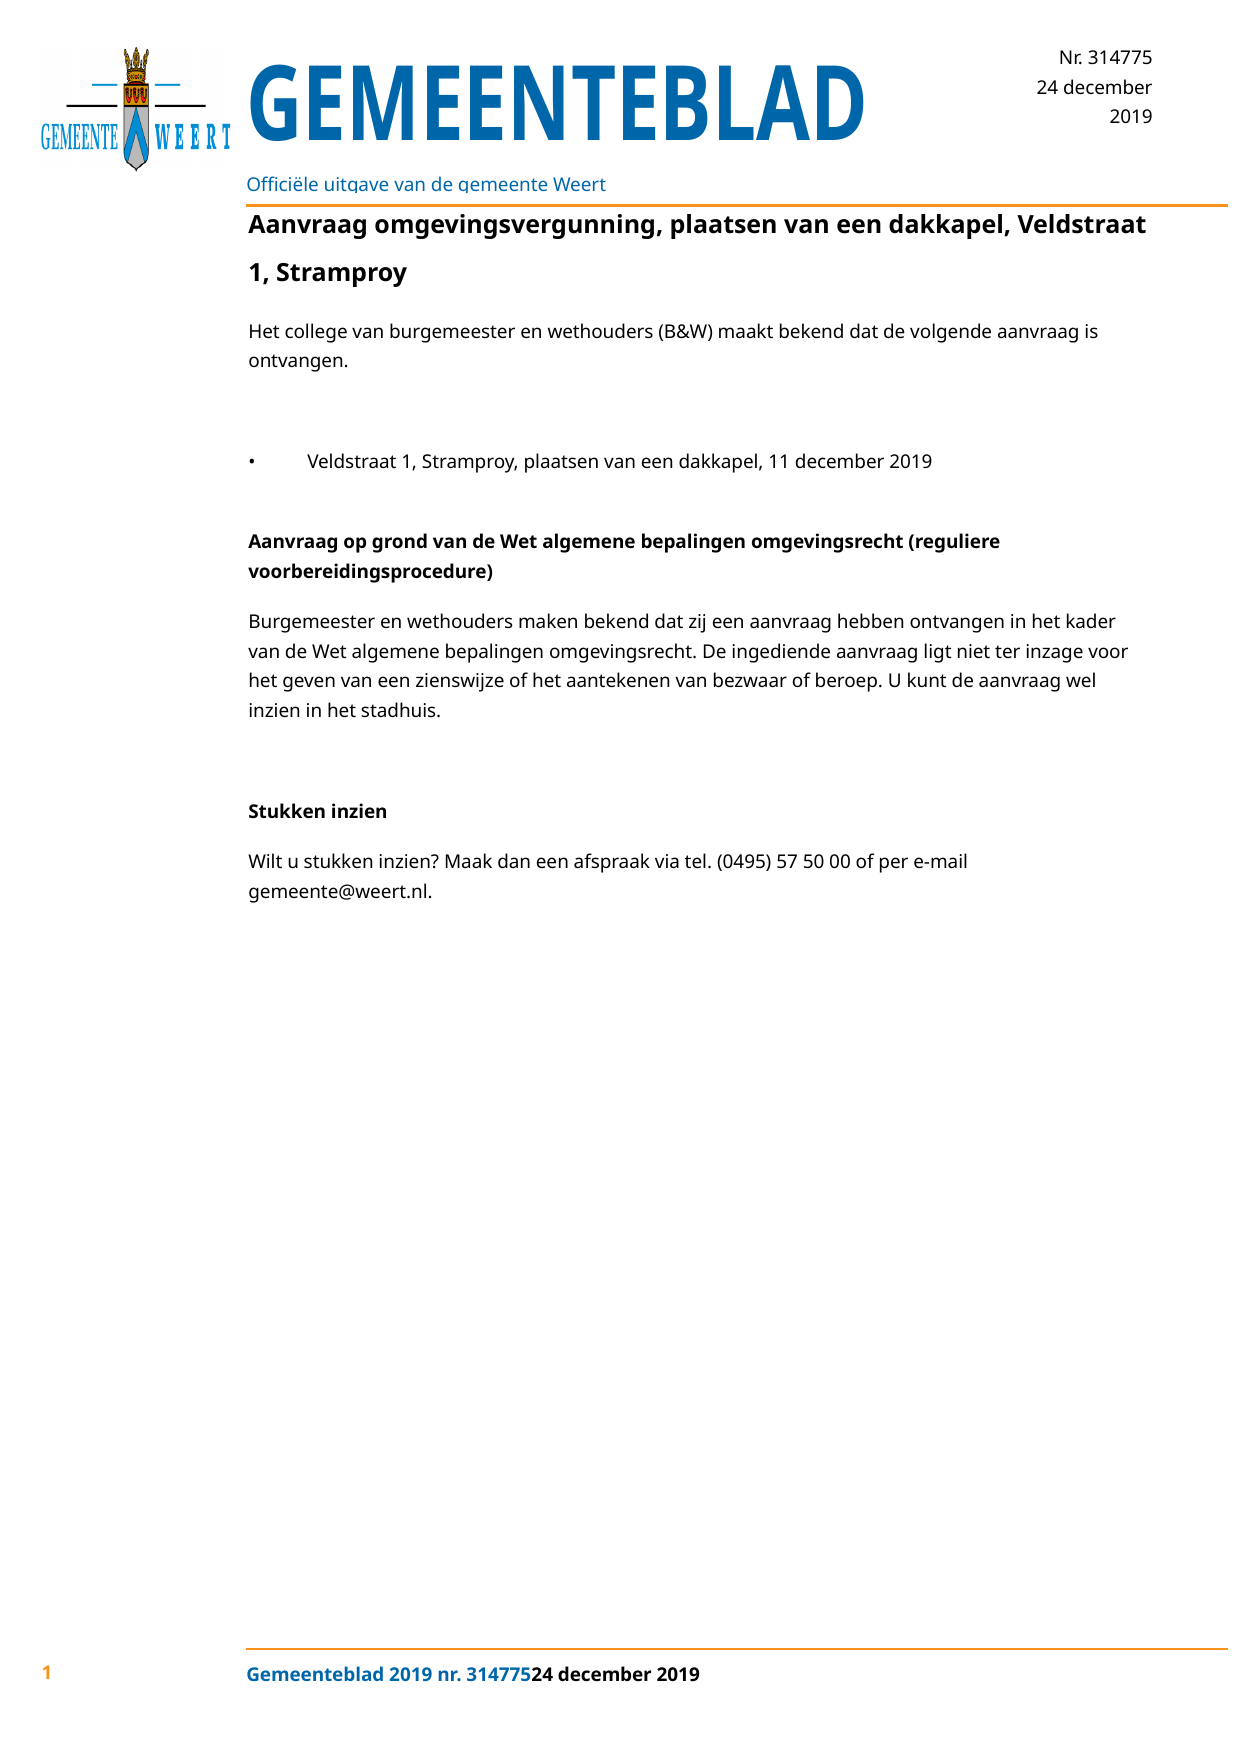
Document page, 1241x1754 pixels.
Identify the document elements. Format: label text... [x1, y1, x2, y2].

list Veldstraat 1, Stramproy, plaatsen van een dakkapel, 11 december 2019 [248, 448, 1152, 474]
text Stukken inzien [248, 798, 1152, 824]
text Aanvraag omgevingsvergunning, plaatsen van een dakkapel, Veldstraat 1, Stramproy [248, 207, 1152, 288]
text Burgemeester en wethouders maken bekend dat zij een aanvraag hebben ontvangen in het kader van de Wet algemene bepalingen omgevingsrecht. De ingediende aanvraag ligt niet ter inzage voor het geven van een zienswijze of het aantekenen van bezwaar of beroep. U kunt de aanvraag wel inzien in het stadhuis. [248, 608, 1152, 723]
text Het college van burgemeester en wethouders (B&W) maakt bekend dat de volgende aanvraag is ontvangen. [248, 318, 1152, 373]
text Aanvraag op grond van de Wet algemene bepalingen omgevingsrecht (reguliere voorbereidingsprocedure) [248, 528, 1152, 584]
text Wilt u stukken inzien? Maak dan een afspraak via tel. (0495) 57 50 00 of per e-mail gemeente@weert.nl. [248, 848, 1152, 904]
picture [41, 47, 231, 172]
